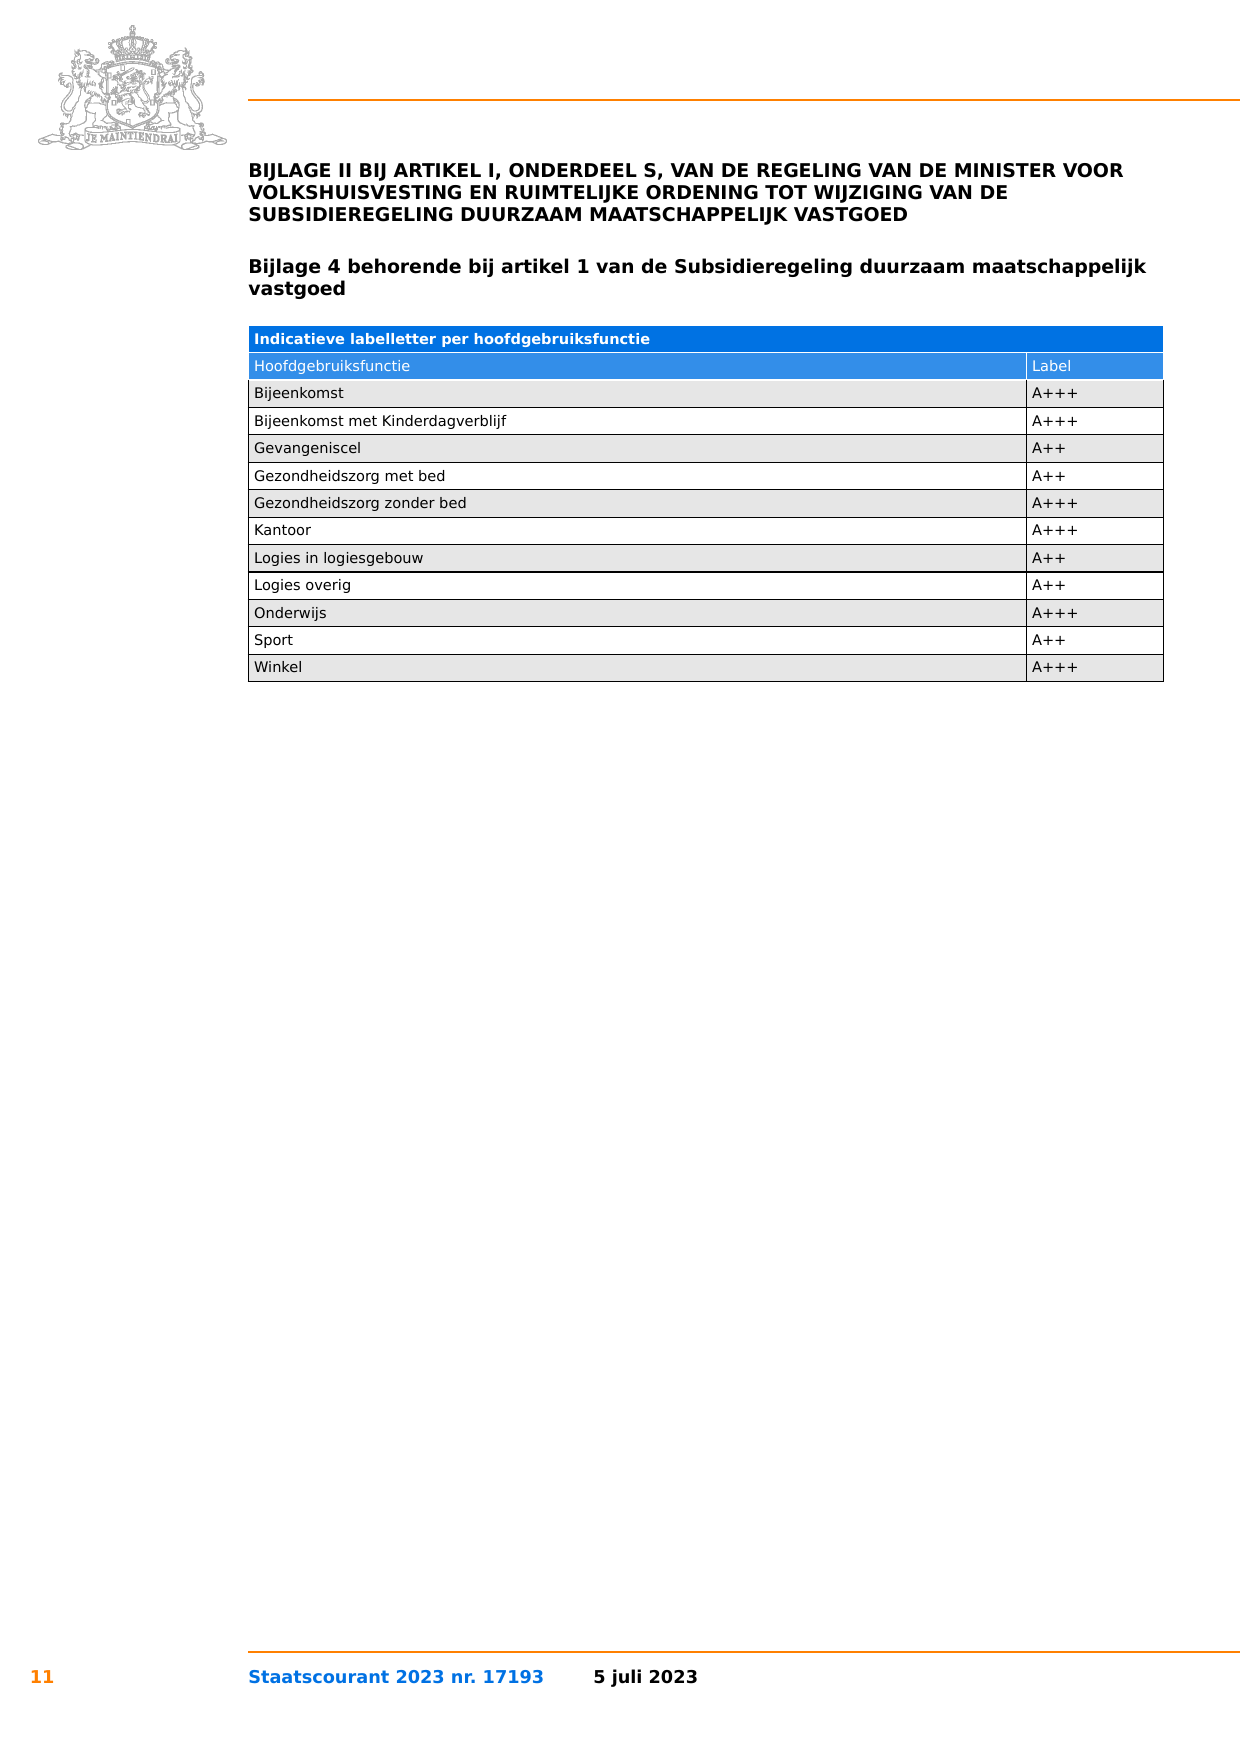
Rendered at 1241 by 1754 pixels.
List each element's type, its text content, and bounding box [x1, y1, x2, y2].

table_cell Sport [249, 627, 1026, 653]
subtitle BIJLAGE II BIJ ARTIKEL I, ONDERDEEL S, VAN DE REGELING VAN DE MINISTER VOOR VOLKSHUISVESTING EN RUIMTELIJKE ORDENING TOT WIJZIGING VAN DE SUBSIDIEREGELING DUURZAAM MAATSCHAPPELIJK VASTGOED [248, 160, 1163, 226]
table_cell Logies in logiesgebouw [249, 545, 1026, 571]
table_cell Onderwijs [249, 600, 1026, 626]
table_cell A+++ [1027, 490, 1163, 517]
table_cell A+++ [1027, 518, 1163, 544]
table_cell Bijeenkomst [249, 381, 1026, 407]
table_cell A++ [1027, 627, 1163, 653]
table_cell A+++ [1027, 381, 1163, 407]
table_cell Hoofdgebruiksfunctie [249, 353, 1026, 379]
table_header Indicatieve labelletter per hoofdgebruiksfunctie [249, 326, 1163, 352]
table_cell A+++ [1027, 655, 1163, 681]
table_cell Logies overig [249, 573, 1026, 599]
table_cell A++ [1027, 463, 1163, 489]
table_cell A++ [1027, 573, 1163, 599]
table_cell A++ [1027, 545, 1163, 571]
table_cell Winkel [249, 655, 1026, 681]
table_cell Gevangeniscel [249, 435, 1026, 462]
table_cell Gezondheidszorg met bed [249, 463, 1026, 489]
subtitle Bijlage 4 behorende bij artikel 1 van de Subsidieregeling duurzaam maatschappelijk vastgoed [248, 256, 1163, 300]
table_cell Label [1027, 353, 1163, 379]
table_cell Bijeenkomst met Kinderdagverblijf [249, 408, 1026, 434]
picture [38, 25, 227, 150]
table_cell A+++ [1027, 600, 1163, 626]
table_cell A+++ [1027, 408, 1163, 434]
table_cell Kantoor [249, 518, 1026, 544]
table_cell Gezondheidszorg zonder bed [249, 490, 1026, 517]
table_cell A++ [1027, 435, 1163, 462]
